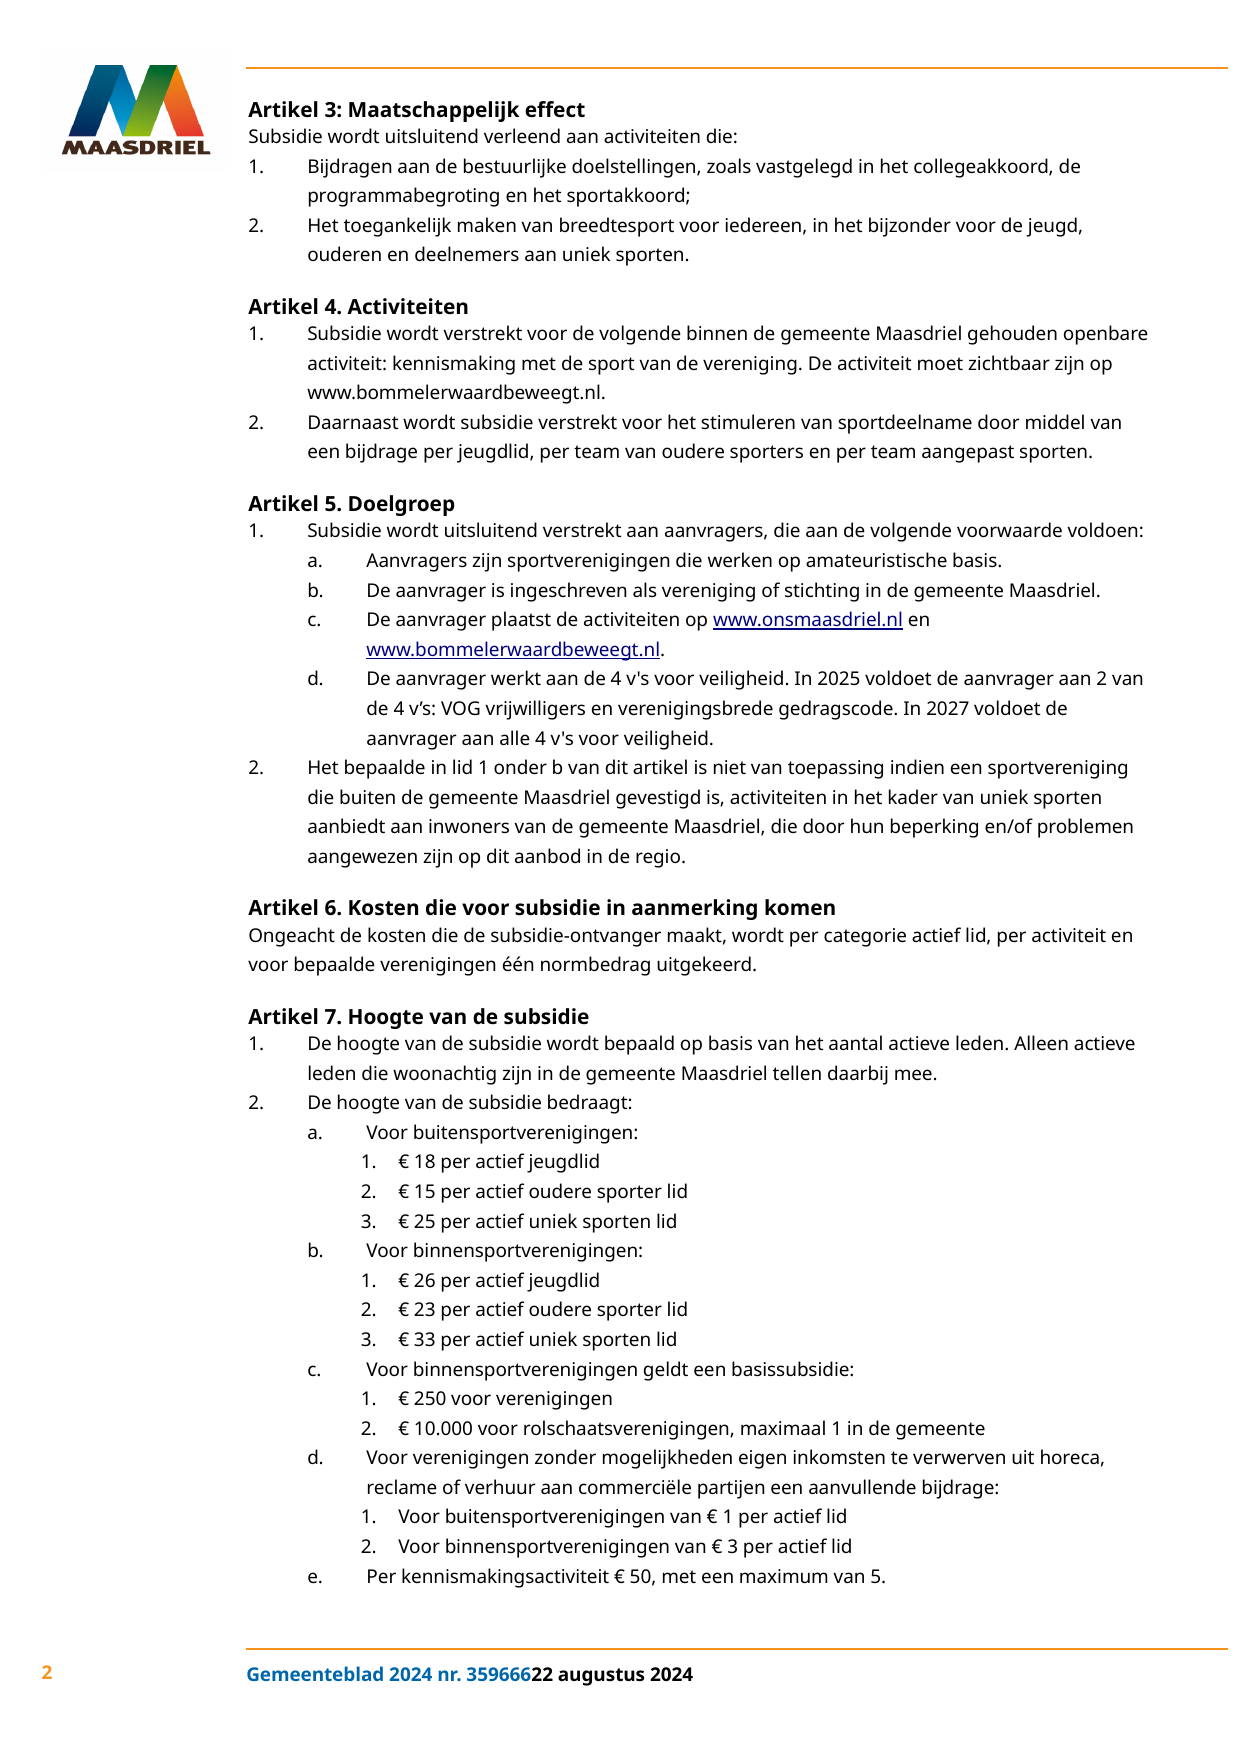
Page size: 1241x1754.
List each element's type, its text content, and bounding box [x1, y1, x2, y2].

list Het toegankelijk maken van breedtesport voor iedereen, in het bijzonder voor de jeugd, ouderen en deelnemers aan uniek sporten. [248, 212, 1152, 267]
list Voor buitensportverenigingen van € 1 per actief lid [361, 1504, 1152, 1529]
list Bijdragen aan de bestuurlijke doelstellingen, zoals vastgelegd in het collegeakkoord, de programmabegroting en het sportakkoord; [248, 153, 1152, 208]
list Voor binnensportverenigingen van € 3 per actief lid [361, 1533, 1152, 1559]
list € 23 per actief oudere sporter lid [361, 1297, 1152, 1322]
picture [41, 47, 231, 172]
list € 18 per actief jeugdlid [361, 1149, 1152, 1174]
text Artikel 4. Activiteiten [248, 292, 1152, 320]
list De aanvrager is ingeschreven als vereniging of stichting in de gemeente Maasdriel. [307, 577, 1152, 602]
list Voor buitensportverenigingen: [307, 1119, 1152, 1145]
list Aanvragers zijn sportverenigingen die werken op amateuristische basis. [307, 547, 1152, 573]
list € 15 per actief oudere sporter lid [361, 1178, 1152, 1204]
list € 10.000 voor rolschaatsverenigingen, maximaal 1 in de gemeente [361, 1415, 1152, 1441]
list Voor binnensportverenigingen: [307, 1237, 1152, 1263]
list € 25 per actief uniek sporten lid [361, 1208, 1152, 1233]
list Voor verenigingen zonder mogelijkheden eigen inkomsten te verwerven uit horeca, reclame of verhuur aan commerciële partijen een aanvullende bijdrage: [307, 1444, 1152, 1500]
list € 26 per actief jeugdlid [361, 1267, 1152, 1293]
list De aanvrager werkt aan de 4 v's voor veiligheid. In 2025 voldoet de aanvrager aan 2 van de 4 v’s: VOG vrijwilligers en verenigingsbrede gedragscode. In 2027 voldoet de aanvrager aan alle 4 v's voor veiligheid. [307, 666, 1152, 750]
list Voor binnensportverenigingen geldt een basissubsidie: [307, 1356, 1152, 1381]
list De hoogte van de subsidie bedraagt: [248, 1089, 1152, 1115]
list De hoogte van de subsidie wordt bepaald op basis van het aantal actieve leden. Alleen actieve leden die woonachtig zijn in de gemeente Maasdriel tellen daarbij mee. [248, 1030, 1152, 1086]
text Artikel 3: Maatschappelijk effect [248, 95, 1152, 123]
text Artikel 6. Kosten die voor subsidie in aanmerking komen [248, 893, 1152, 922]
list Subsidie wordt verstrekt voor de volgende binnen de gemeente Maasdriel gehouden openbare activiteit: kennismaking met de sport van de vereniging. De activiteit moet zichtbaar zijn op www.bommelerwaardbeweegt.nl. [248, 320, 1152, 405]
text Artikel 5. Doelgroep [248, 489, 1152, 518]
text Artikel 7. Hoogte van de subsidie [248, 1002, 1152, 1030]
list € 33 per actief uniek sporten lid [361, 1326, 1152, 1352]
text Ongeacht de kosten die de subsidie-ontvanger maakt, wordt per categorie actief lid, per activiteit en voor bepaalde verenigingen één normbedrag uitgekeerd. [248, 922, 1152, 977]
list Subsidie wordt uitsluitend verstrekt aan aanvragers, die aan de volgende voorwaarde voldoen: [248, 518, 1152, 543]
list De aanvrager plaatst de activiteiten op www.onsmaasdriel.nl en www.bommelerwaardbeweegt.nl. [307, 606, 1152, 662]
text Subsidie wordt uitsluitend verleend aan activiteiten die: [248, 123, 1152, 149]
list € 250 voor verenigingen [361, 1385, 1152, 1411]
list Daarnaast wordt subsidie verstrekt voor het stimuleren van sportdeelname door middel van een bijdrage per jeugdlid, per team van oudere sporters en per team aangepast sporten. [248, 409, 1152, 464]
list Per kennismakingsactiviteit € 50, met een maximum van 5. [307, 1563, 1152, 1588]
list Het bepaalde in lid 1 onder b van dit artikel is niet van toepassing indien een sportvereniging die buiten de gemeente Maasdriel gevestigd is, activiteiten in het kader van uniek sporten aanbiedt aan inwoners van de gemeente Maasdriel, die door hun beperking en/of problemen aangewezen zijn op dit aanbod in de regio. [248, 754, 1152, 869]
